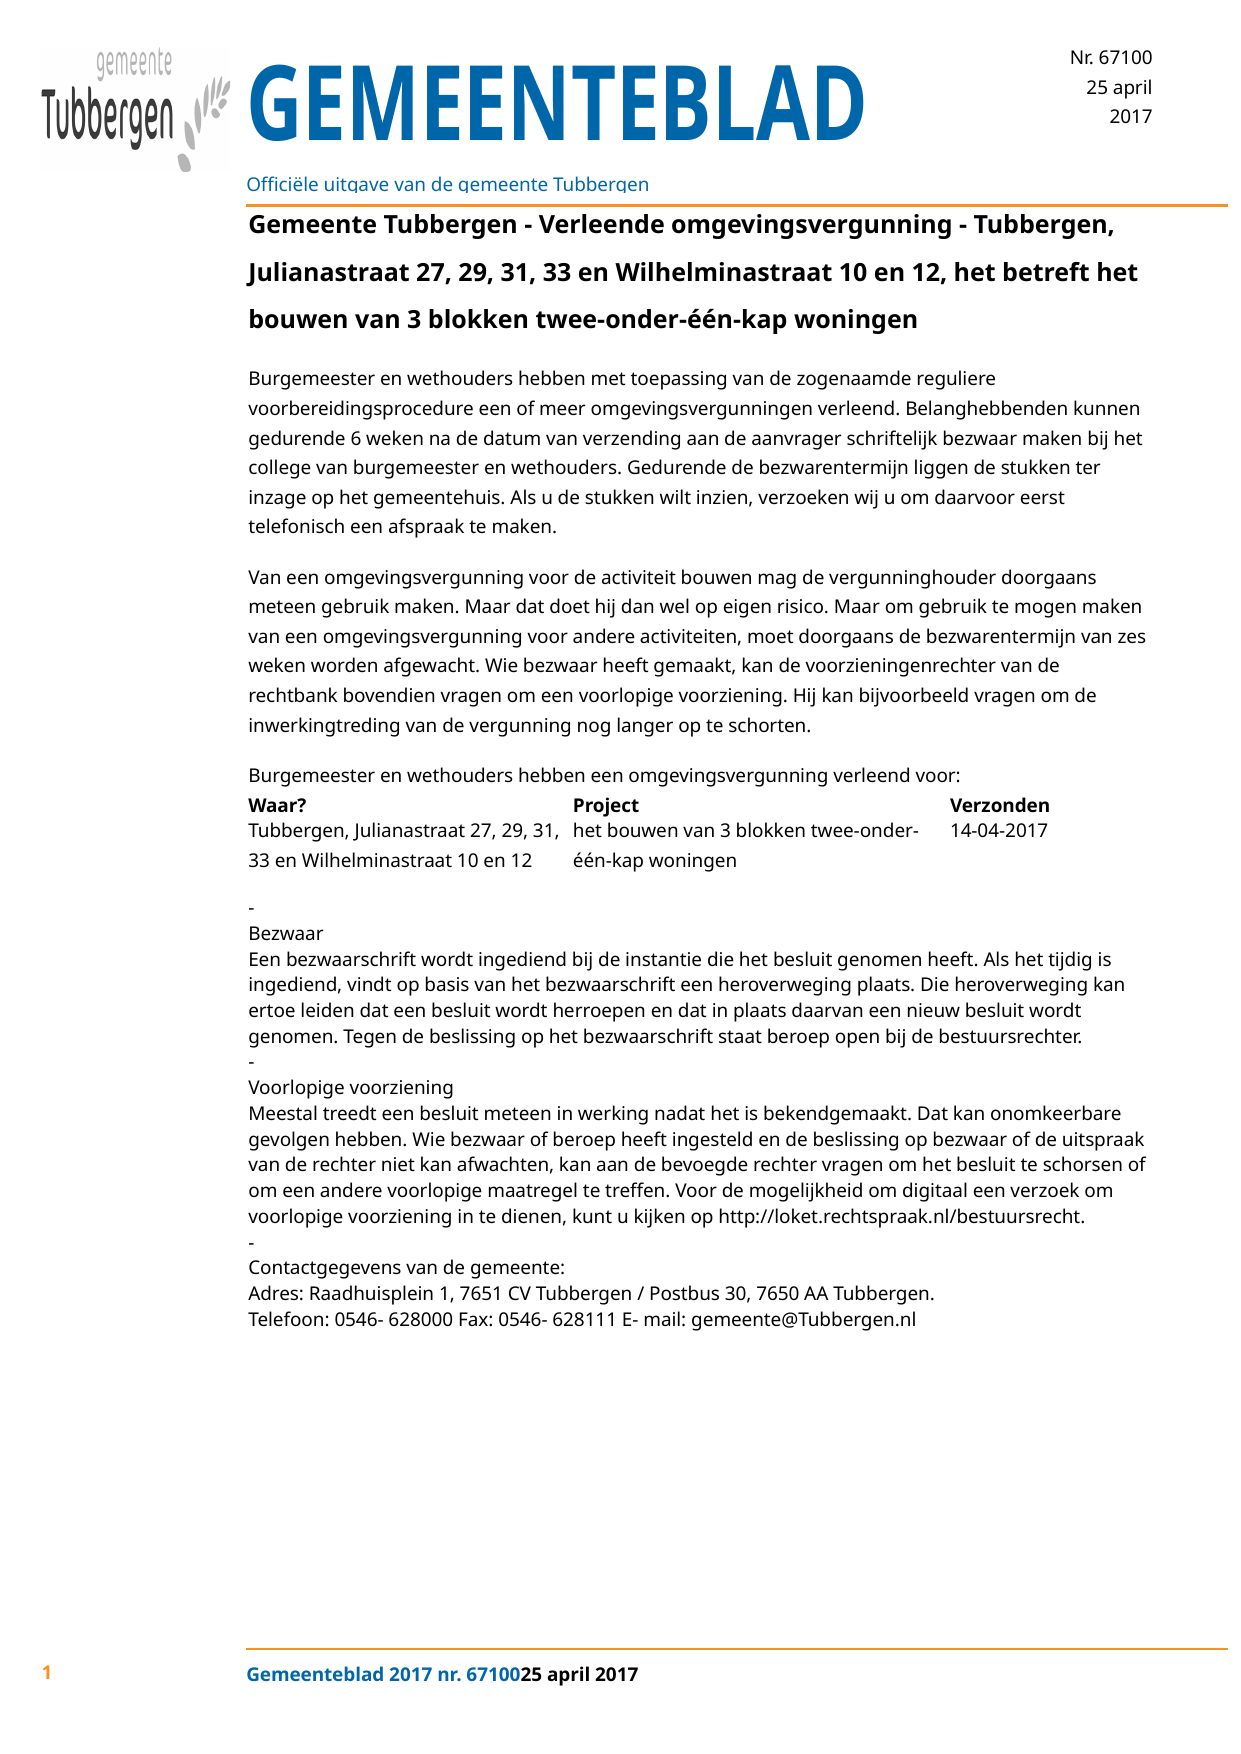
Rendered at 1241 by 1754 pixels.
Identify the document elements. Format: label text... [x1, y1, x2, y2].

table_header Waar? [248, 792, 573, 818]
text Meestal treedt een besluit meteen in werking nadat het is bekendgemaakt. Dat kan onomkeerbare gevolgen hebben. Wie bezwaar of beroep heeft ingesteld en de beslissing op bezwaar of de uitspraak van de rechter niet kan afwachten, kan aan de bevoegde rechter vragen om het besluit te schorsen of om een andere voorlopige maatregel te treffen. Voor de mogelijkheid om digitaal een verzoek om voorlopige voorziening in te dienen, kunt u kijken op http://loket.rechtspraak.nl/bestuursrecht. [248, 1100, 1152, 1229]
text Een bezwaarschrift wordt ingediend bij de instantie die het besluit genomen heeft. Als het tijdig is ingediend, vindt op basis van het bezwaarschrift een heroverweging plaats. Die heroverweging kan ertoe leiden dat een besluit wordt herroepen en dat in plaats daarvan een nieuw besluit wordt genomen. Tegen de beslissing op het bezwaarschrift staat beroep open bij de bestuursrechter. [248, 946, 1152, 1049]
text Adres: Raadhuisplein 1, 7651 CV Tubbergen / Postbus 30, 7650 AA Tubbergen. [248, 1280, 1152, 1306]
text - [248, 1049, 1152, 1074]
table_cell Tubbergen, Julianastraat 27, 29, 31, 33 en Wilhelminastraat 10 en 12 [248, 818, 573, 873]
text Contactgegevens van de gemeente: [248, 1254, 1152, 1280]
text - [248, 894, 1152, 920]
table_cell 14-04-2017 [950, 818, 1152, 873]
table_header Project [573, 792, 950, 818]
table_header Verzonden [950, 792, 1152, 818]
text Burgemeester en wethouders hebben met toepassing van de zogenaamde reguliere voorbereidingsprocedure een of meer omgevingsvergunningen verleend. Belanghebbenden kunnen gedurende 6 weken na de datum van verzending aan de aanvrager schriftelijk bezwaar maken bij het college van burgemeester en wethouders. Gedurende de bezwarentermijn liggen de stukken ter inzage op het gemeentehuis. Als u de stukken wilt inzien, verzoeken wij u om daarvoor eerst telefonisch een afspraak te maken. [248, 366, 1152, 539]
table_cell het bouwen van 3 blokken twee-onder-één-kap woningen [573, 818, 950, 873]
text Burgemeester en wethouders hebben een omgevingsvergunning verleend voor: [248, 762, 1152, 788]
text Bezwaar [248, 920, 1152, 946]
text Telefoon: 0546- 628000 Fax: 0546- 628111 E- mail: gemeente@Tubbergen.nl [248, 1306, 1152, 1332]
picture [41, 47, 231, 172]
text Voorlopige voorziening [248, 1074, 1152, 1100]
text Gemeente Tubbergen - Verleende omgevingsvergunning - Tubbergen, Julianastraat 27, 29, 31, 33 en Wilhelminastraat 10 en 12, het betreft het bouwen van 3 blokken twee-onder-één-kap woningen [248, 207, 1152, 336]
text Van een omgevingsvergunning voor de activiteit bouwen mag de vergunninghouder doorgaans meteen gebruik maken. Maar dat doet hij dan wel op eigen risico. Maar om gebruik te mogen maken van een omgevingsvergunning voor andere activiteiten, moet doorgaans de bezwarentermijn van zes weken worden afgewacht. Wie bezwaar heeft gemaakt, kan de voorzieningenrechter van de rechtbank bovendien vragen om een voorlopige voorziening. Hij kan bijvoorbeeld vragen om de inwerkingtreding van de vergunning nog langer op te schorten. [248, 564, 1152, 737]
text - [248, 1229, 1152, 1254]
